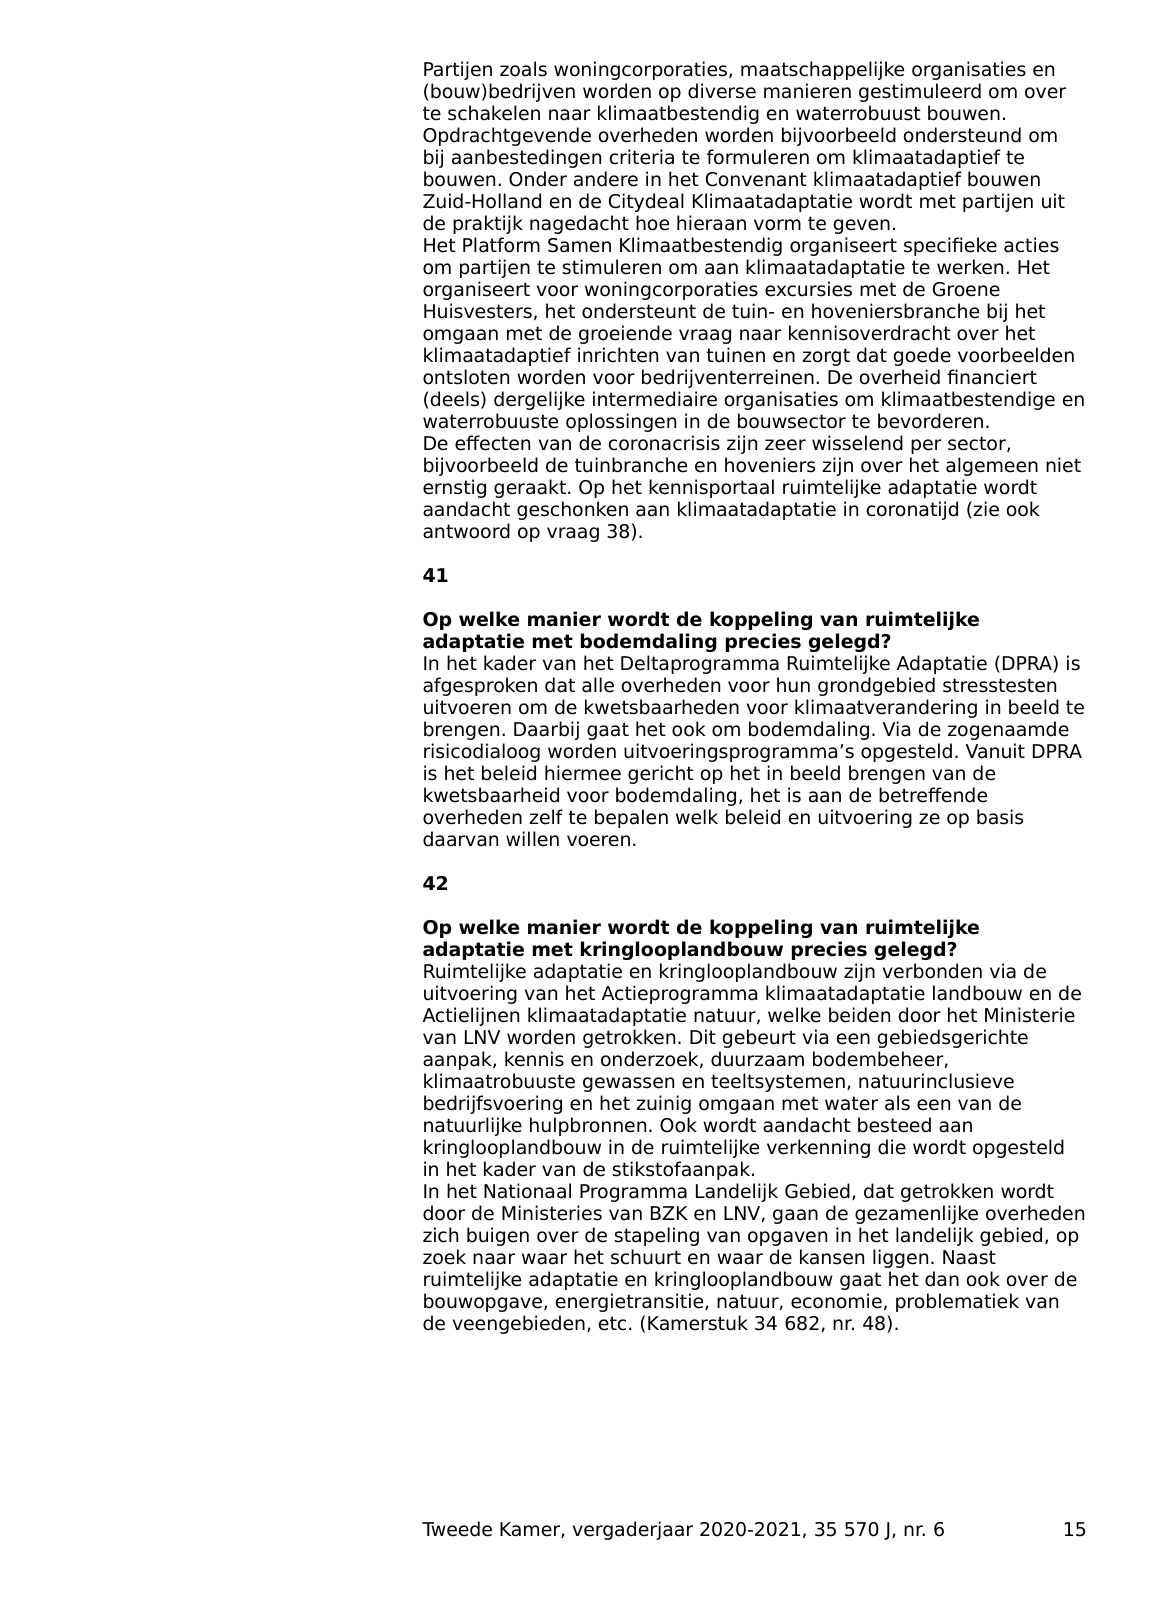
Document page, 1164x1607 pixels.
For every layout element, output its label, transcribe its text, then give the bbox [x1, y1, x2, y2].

text In het kader van het Deltaprogramma Ruimtelijke Adaptatie (DPRA) is afgesproken dat alle overheden voor hun grondgebied stresstesten uitvoeren om de kwetsbaarheden voor klimaatverandering in beeld te brengen. Daarbij gaat het ook om bodemdaling. Via de zogenaamde risicodialoog worden uitvoeringsprogramma’s opgesteld. Vanuit DPRA is het beleid hiermee gericht op het in beeld brengen van de kwetsbaarheid voor bodemdaling, het is aan de betreffende overheden zelf te bepalen welk beleid en uitvoering ze op basis daarvan willen voeren. [422, 653, 1087, 851]
subtitle 41 [422, 565, 1087, 587]
text Op welke manier wordt de koppeling van ruimtelijke adaptatie met kringlooplandbouw precies gelegd? [422, 917, 1087, 961]
text De effecten van de coronacrisis zijn zeer wisselend per sector, bijvoorbeeld de tuinbranche en hoveniers zijn over het algemeen niet ernstig geraakt. Op het kennisportaal ruimtelijke adaptatie wordt aandacht geschonken aan klimaatadaptatie in coronatijd (zie ook antwoord op vraag 38). [422, 433, 1087, 543]
subtitle 42 [422, 873, 1087, 895]
text Opdrachtgevende overheden worden bijvoorbeeld ondersteund om bij aanbestedingen criteria te formuleren om klimaatadaptief te bouwen. Onder andere in het Convenant klimaatadaptief bouwen Zuid-Holland en de Citydeal Klimaatadaptatie wordt met partijen uit de praktijk nagedacht hoe hieraan vorm te geven. [422, 125, 1087, 235]
text Partijen zoals woningcorporaties, maatschappelijke organisaties en (bouw)bedrijven worden op diverse manieren gestimuleerd om over te schakelen naar klimaatbestendig en waterrobuust bouwen. [422, 59, 1087, 125]
text In het Nationaal Programma Landelijk Gebied, dat getrokken wordt door de Ministeries van BZK en LNV, gaan de gezamenlijke overheden zich buigen over de stapeling van opgaven in het landelijk gebied, op zoek naar waar het schuurt en waar de kansen liggen. Naast ruimtelijke adaptatie en kringlooplandbouw gaat het dan ook over de bouwopgave, energietransitie, natuur, economie, problematiek van de veengebieden, etc. (Kamerstuk 34 682, nr. 48). [422, 1181, 1087, 1335]
text Het Platform Samen Klimaatbestendig organiseert specifieke acties om partijen te stimuleren om aan klimaatadaptatie te werken. Het organiseert voor woningcorporaties excursies met de Groene Huisvesters, het ondersteunt de tuin- en hoveniersbranche bij het omgaan met de groeiende vraag naar kennisoverdracht over het klimaatadaptief inrichten van tuinen en zorgt dat goede voorbeelden ontsloten worden voor bedrijventerreinen. De overheid financiert (deels) dergelijke intermediaire organisaties om klimaatbestendige en waterrobuuste oplossingen in de bouwsector te bevorderen. [422, 235, 1087, 433]
text Ruimtelijke adaptatie en kringlooplandbouw zijn verbonden via de uitvoering van het Actieprogramma klimaatadaptatie landbouw en de Actielijnen klimaatadaptatie natuur, welke beiden door het Ministerie van LNV worden getrokken. Dit gebeurt via een gebiedsgerichte aanpak, kennis en onderzoek, duurzaam bodembeheer, klimaatrobuuste gewassen en teeltsystemen, natuurinclusieve bedrijfsvoering en het zuinig omgaan met water als een van de natuurlijke hulpbronnen. Ook wordt aandacht besteed aan kringlooplandbouw in de ruimtelijke verkenning die wordt opgesteld in het kader van de stikstofaanpak. [422, 961, 1087, 1181]
text Op welke manier wordt de koppeling van ruimtelijke adaptatie met bodemdaling precies gelegd? [422, 609, 1087, 653]
